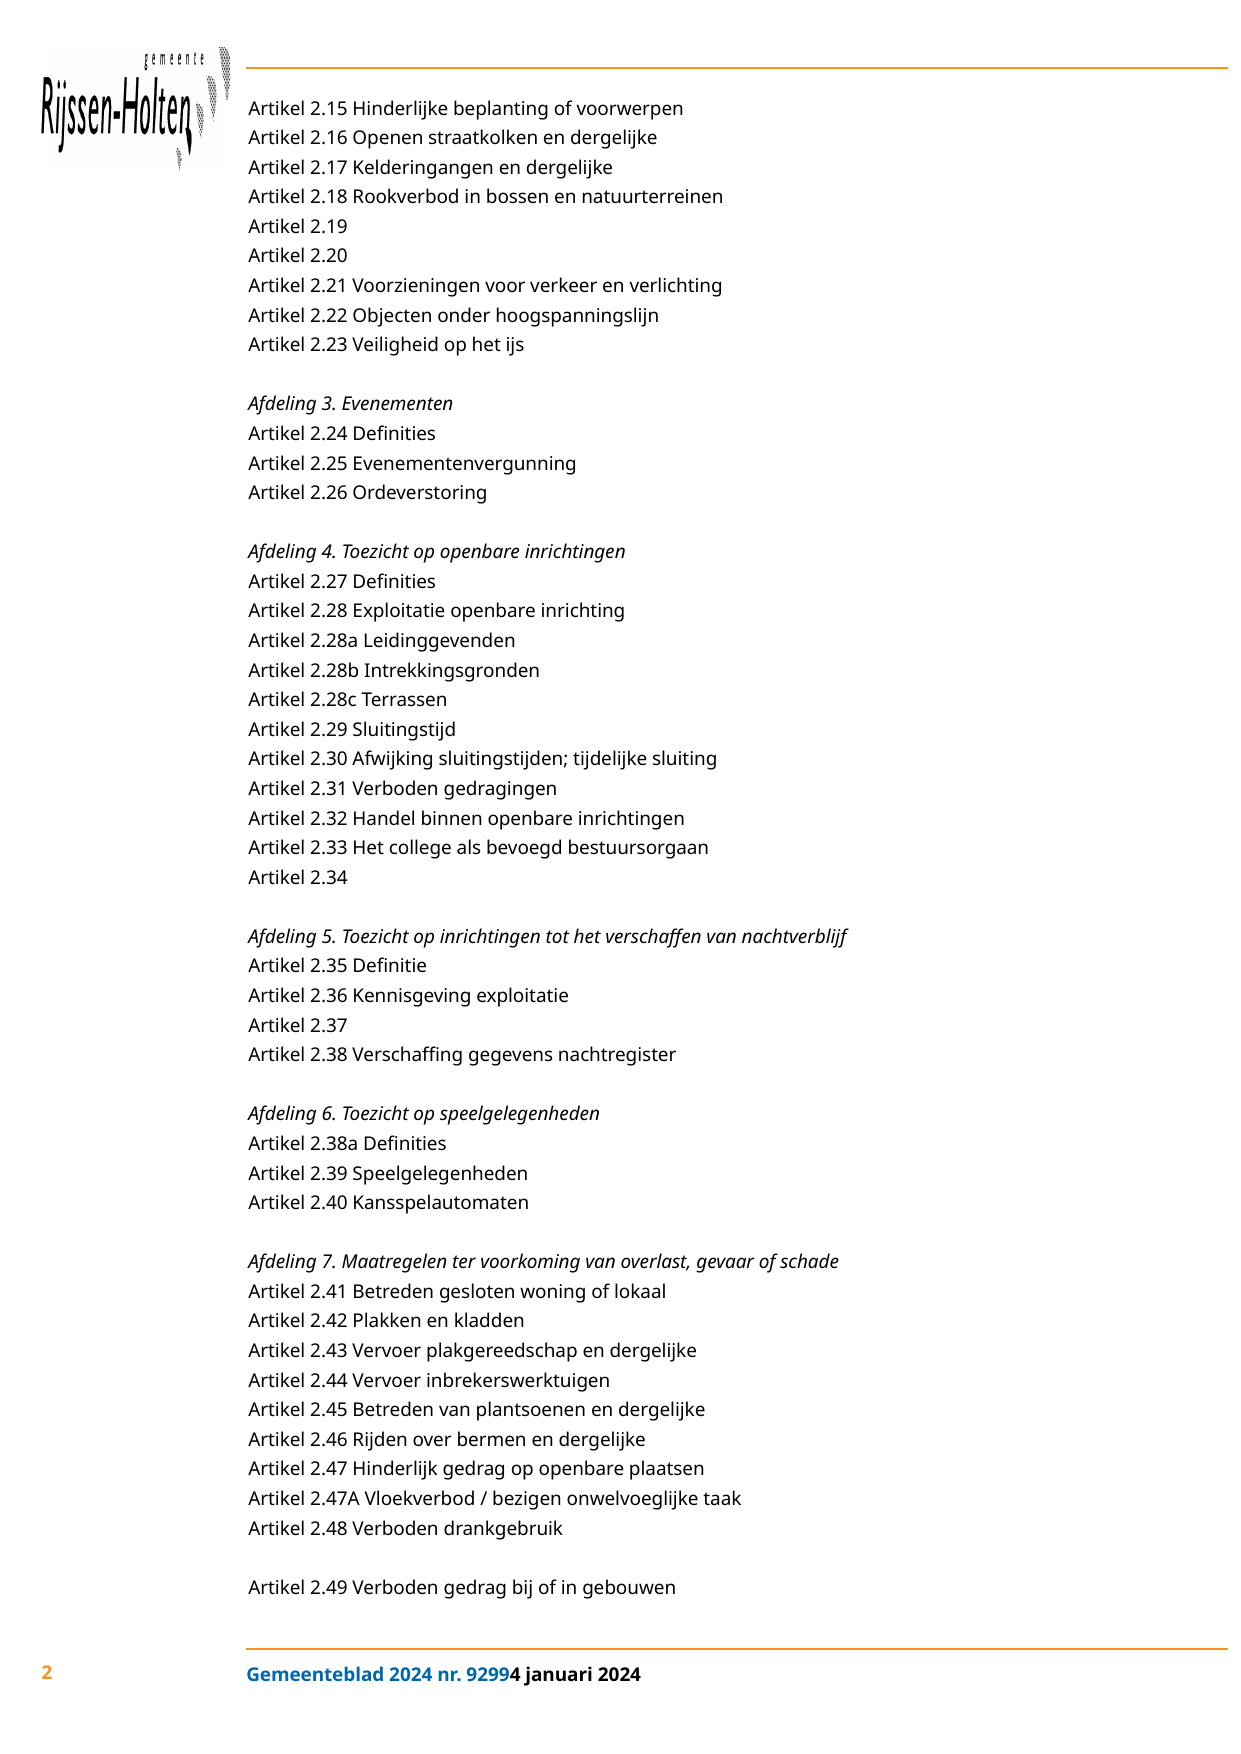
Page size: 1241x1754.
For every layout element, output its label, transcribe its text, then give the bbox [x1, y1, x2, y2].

text Artikel 2.15 Hinderlijke beplanting of voorwerpen [248, 95, 1152, 121]
text Artikel 2.23 Veiligheid op het ijs [248, 331, 1152, 357]
text Artikel 2.36 Kennisgeving exploitatie [248, 982, 1152, 1008]
text Artikel 2.38 Verschaffing gegevens nachtregister [248, 1041, 1152, 1067]
text Artikel 2.38a Definities [248, 1130, 1152, 1156]
text Artikel 2.21 Voorzieningen voor verkeer en verlichting [248, 272, 1152, 298]
text Afdeling 4. Toezicht op openbare inrichtingen [248, 538, 1152, 564]
picture [41, 47, 231, 172]
text Artikel 2.42 Plakken en kladden [248, 1308, 1152, 1333]
text Artikel 2.33 Het college als bevoegd bestuursorgaan [248, 834, 1152, 860]
text Artikel 2.19 [248, 213, 1152, 239]
text Artikel 2.35 Definitie [248, 953, 1152, 978]
text Artikel 2.20 [248, 243, 1152, 268]
text Artikel 2.47 Hinderlijk gedrag op openbare plaatsen [248, 1456, 1152, 1481]
text Artikel 2.34 [248, 864, 1152, 890]
text Artikel 2.46 Rijden over bermen en dergelijke [248, 1426, 1152, 1452]
text Artikel 2.27 Definities [248, 568, 1152, 594]
text Artikel 2.29 Sluitingstijd [248, 716, 1152, 742]
text Artikel 2.18 Rookverbod in bossen en natuurterreinen [248, 183, 1152, 209]
text Artikel 2.32 Handel binnen openbare inrichtingen [248, 805, 1152, 831]
text Artikel 2.26 Ordeverstoring [248, 479, 1152, 505]
text Artikel 2.30 Afwijking sluitingstijden; tijdelijke sluiting [248, 746, 1152, 771]
text Artikel 2.22 Objecten onder hoogspanningslijn [248, 302, 1152, 328]
text Artikel 2.45 Betreden van plantsoenen en dergelijke [248, 1396, 1152, 1422]
text Afdeling 3. Evenementen [248, 391, 1152, 416]
text Artikel 2.49 Verboden gedrag bij of in gebouwen [248, 1574, 1152, 1600]
text Artikel 2.25 Evenementenvergunning [248, 450, 1152, 476]
text Artikel 2.43 Vervoer plakgereedschap en dergelijke [248, 1337, 1152, 1363]
text Artikel 2.28b Intrekkingsgronden [248, 657, 1152, 683]
text Artikel 2.48 Verboden drankgebruik [248, 1515, 1152, 1541]
text Artikel 2.37 [248, 1012, 1152, 1038]
text Artikel 2.47A Vloekverbod / bezigen onwelvoeglijke taak [248, 1485, 1152, 1511]
text Artikel 2.41 Betreden gesloten woning of lokaal [248, 1278, 1152, 1304]
text Artikel 2.44 Vervoer inbrekerswerktuigen [248, 1367, 1152, 1393]
text Artikel 2.31 Verboden gedragingen [248, 775, 1152, 801]
text Artikel 2.28c Terrassen [248, 686, 1152, 712]
text Artikel 2.40 Kansspelautomaten [248, 1189, 1152, 1215]
text Artikel 2.28a Leidinggevenden [248, 627, 1152, 653]
text Artikel 2.39 Speelgelegenheden [248, 1160, 1152, 1186]
text Artikel 2.17 Kelderingangen en dergelijke [248, 154, 1152, 180]
text Afdeling 5. Toezicht op inrichtingen tot het verschaffen van nachtverblijf [248, 923, 1152, 949]
text Afdeling 7. Maatregelen ter voorkoming van overlast, gevaar of schade [248, 1248, 1152, 1274]
text Afdeling 6. Toezicht op speelgelegenheden [248, 1101, 1152, 1126]
text Artikel 2.24 Definities [248, 420, 1152, 446]
text Artikel 2.28 Exploitatie openbare inrichting [248, 598, 1152, 623]
text Artikel 2.16 Openen straatkolken en dergelijke [248, 124, 1152, 150]
